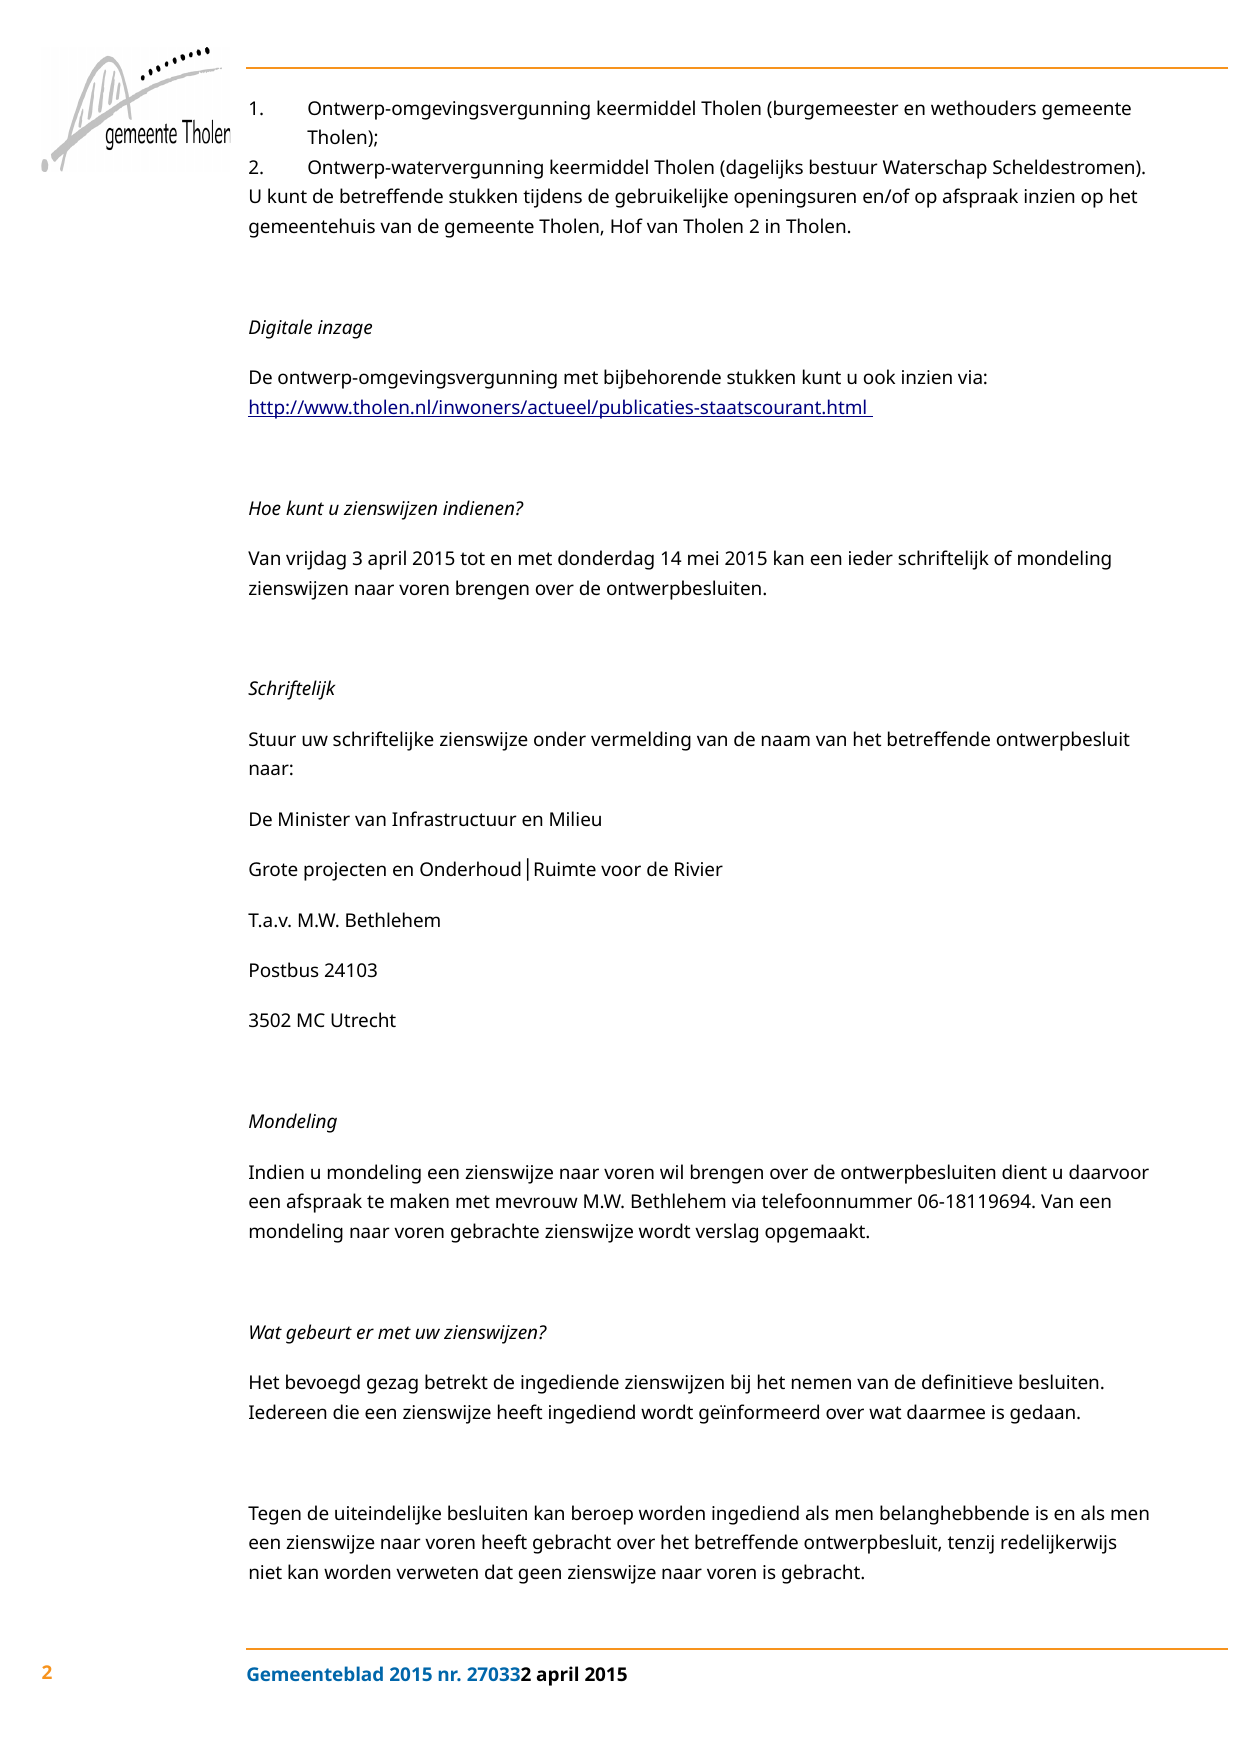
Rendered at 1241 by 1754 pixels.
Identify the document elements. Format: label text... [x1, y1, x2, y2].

text Grote projecten en Onderhoud│Ruimte voor de Rivier [248, 856, 1152, 882]
picture [41, 47, 231, 172]
text T.a.v. M.W. Bethlehem [248, 907, 1152, 933]
text Tegen de uiteindelijke besluiten kan beroep worden ingediend als men belanghebbende is en als men een zienswijze naar voren heeft gebracht over het betreffende ontwerpbesluit, tenzij redelijkerwijs niet kan worden verweten dat geen zienswijze naar voren is gebracht. [248, 1500, 1152, 1585]
text Schriftelijk [248, 676, 1152, 701]
text Stuur uw schriftelijke zienswijze onder vermelding van de naam van het betreffende ontwerpbesluit naar: [248, 726, 1152, 781]
text Wat gebeurt er met uw zienswijzen? [248, 1319, 1152, 1345]
list Ontwerp-watervergunning keermiddel Tholen (dagelijks bestuur Waterschap Scheldestromen). [248, 154, 1152, 180]
text U kunt de betreffende stukken tijdens de gebruikelijke openingsuren en/of op afspraak inzien op het gemeentehuis van de gemeente Tholen, Hof van Tholen 2 in Tholen. [248, 183, 1152, 239]
text Digitale inzage [248, 314, 1152, 340]
text De ontwerp-omgevingsvergunning met bijbehorende stukken kunt u ook inzien via: http://www.tholen.nl/inwoners/actueel/publicaties-staatscourant.html [248, 364, 1152, 420]
text Mondeling [248, 1108, 1152, 1134]
text Van vrijdag 3 april 2015 tot en met donderdag 14 mei 2015 kan een ieder schriftelijk of mondeling zienswijzen naar voren brengen over de ontwerpbesluiten. [248, 545, 1152, 601]
list Ontwerp-omgevingsvergunning keermiddel Tholen (burgemeester en wethouders gemeente Tholen); [248, 95, 1152, 150]
text De Minister van Infrastructuur en Milieu [248, 806, 1152, 832]
text 3502 MC Utrecht [248, 1008, 1152, 1033]
text Postbus 24103 [248, 957, 1152, 983]
text Het bevoegd gezag betrekt de ingediende zienswijzen bij het nemen van de definitieve besluiten. Iedereen die een zienswijze heeft ingediend wordt geïnformeerd over wat daarmee is gedaan. [248, 1369, 1152, 1425]
text Hoe kunt u zienswijzen indienen? [248, 495, 1152, 521]
text Indien u mondeling een zienswijze naar voren wil brengen over de ontwerpbesluiten dient u daarvoor een afspraak te maken met mevrouw M.W. Bethlehem via telefoonnummer 06-18119694. Van een mondeling naar voren gebrachte zienswijze wordt verslag opgemaakt. [248, 1159, 1152, 1244]
